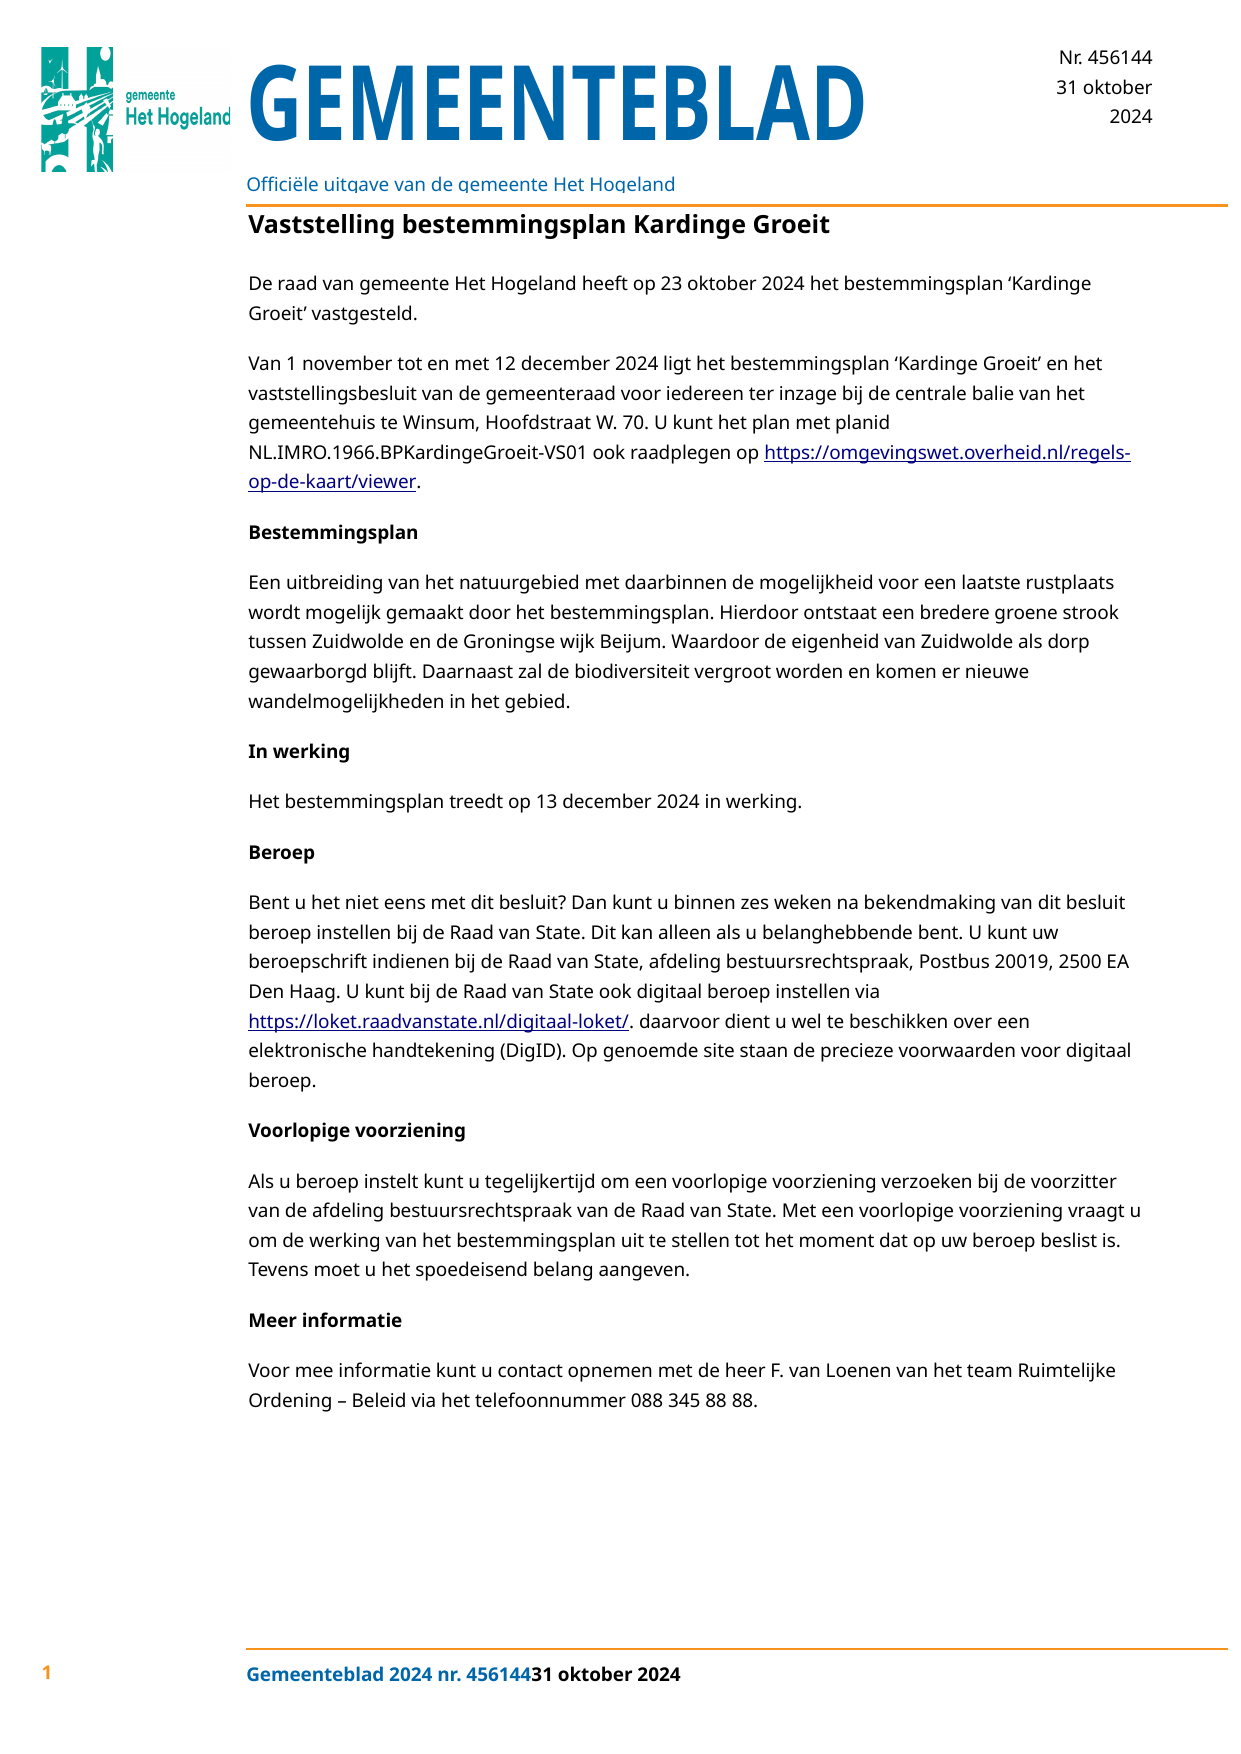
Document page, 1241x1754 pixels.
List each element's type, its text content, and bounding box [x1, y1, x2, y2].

text Voor mee informatie kunt u contact opnemen met de heer F. van Loenen van het team Ruimtelijke Ordening – Beleid via het telefoonnummer 088 345 88 88. [248, 1357, 1152, 1413]
text De raad van gemeente Het Hogeland heeft op 23 oktober 2024 het bestemmingsplan ‘Kardinge Groeit’ vastgesteld. [248, 270, 1152, 326]
text Een uitbreiding van het natuurgebied met daarbinnen de mogelijkheid voor een laatste rustplaats wordt mogelijk gemaakt door het bestemmingsplan. Hierdoor ontstaat een bredere groene strook tussen Zuidwolde en de Groningse wijk Beijum. Waardoor de eigenheid van Zuidwolde als dorp gewaarborgd blijft. Daarnaast zal de biodiversiteit vergroot worden en komen er nieuwe wandelmogelijkheden in het gebied. [248, 569, 1152, 713]
picture [41, 47, 231, 172]
text Bestemmingsplan [248, 519, 1152, 545]
text Van 1 november tot en met 12 december 2024 ligt het bestemmingsplan ‘Kardinge Groeit’ en het vaststellingsbesluit van de gemeenteraad voor iedereen ter inzage bij de centrale balie van het gemeentehuis te Winsum, Hoofdstraat W. 70. U kunt het plan met planid NL.IMRO.1966.BPKardingeGroeit-VS01 ook raadplegen op https://omgevingswet.overheid.nl/regels-op-de-kaart/viewer. [248, 350, 1152, 494]
text In werking [248, 738, 1152, 764]
text Het bestemmingsplan treedt op 13 december 2024 in werking. [248, 789, 1152, 814]
text Als u beroep instelt kunt u tegelijkertijd om een voorlopige voorziening verzoeken bij de voorzitter van de afdeling bestuursrechtspraak van de Raad van State. Met een voorlopige voorziening vraagt u om de werking van het bestemmingsplan uit te stellen tot het moment dat op uw beroep beslist is. Tevens moet u het spoedeisend belang aangeven. [248, 1168, 1152, 1282]
text Beroep [248, 839, 1152, 865]
text Voorlopige voorziening [248, 1117, 1152, 1143]
text Meer informatie [248, 1307, 1152, 1333]
text Bent u het niet eens met dit besluit? Dan kunt u binnen zes weken na bekendmaking van dit besluit beroep instellen bij de Raad van State. Dit kan alleen als u belanghebbende bent. U kunt uw beroepschrift indienen bij de Raad van State, afdeling bestuursrechtspraak, Postbus 20019, 2500 EA Den Haag. U kunt bij de Raad van State ook digitaal beroep instellen via https://loket.raadvanstate.nl/digitaal-loket/. daarvoor dient u wel te beschikken over een elektronische handtekening (DigID). Op genoemde site staan de precieze voorwaarden voor digitaal beroep. [248, 889, 1152, 1093]
text Vaststelling bestemmingsplan Kardinge Groeit [248, 207, 1152, 241]
